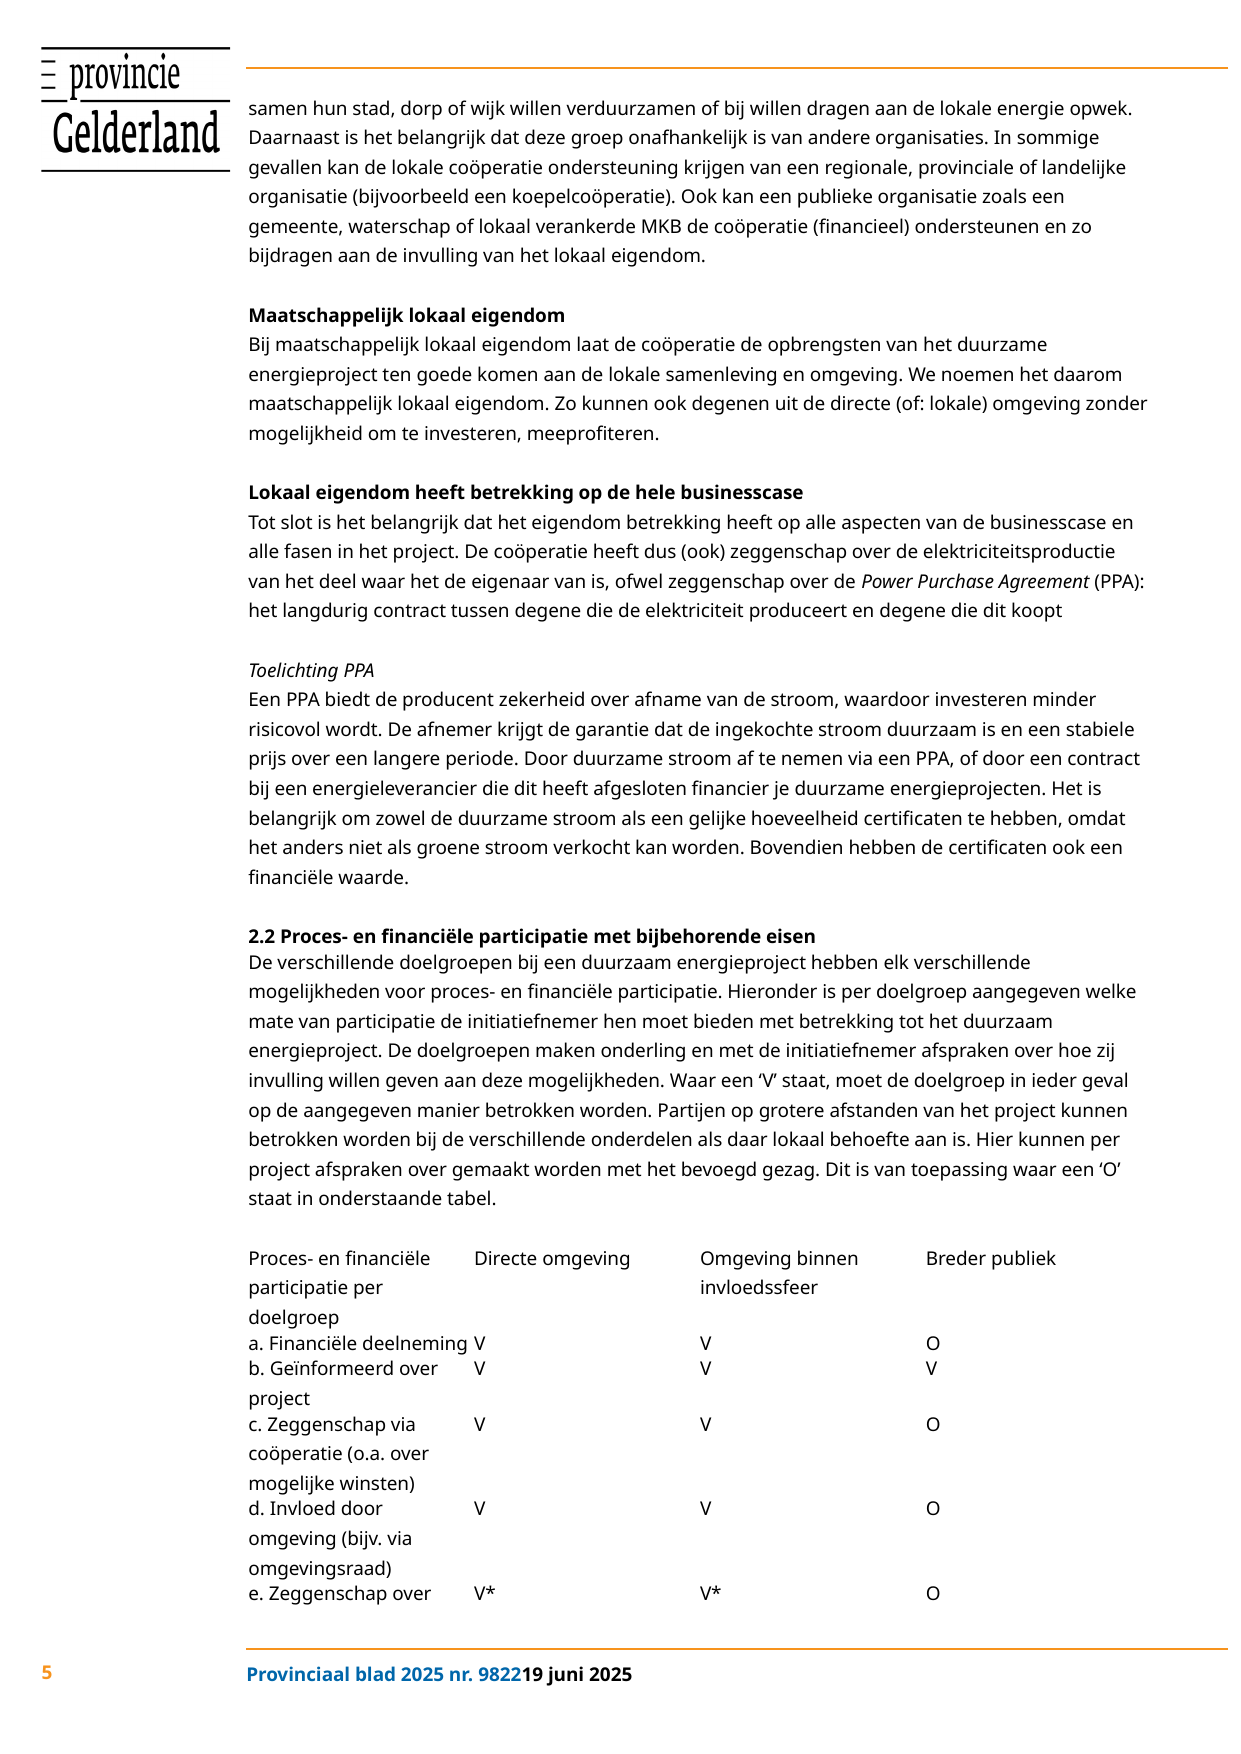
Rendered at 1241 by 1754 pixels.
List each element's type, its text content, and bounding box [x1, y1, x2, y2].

text De verschillende doelgroepen bij een duurzaam energieproject hebben elk verschillende mogelijkheden voor proces- en financiële participatie. Hieronder is per doelgroep aangegeven welke mate van participatie de initiatiefnemer hen moet bieden met betrekking tot het duurzaam energieproject. De doelgroepen maken onderling en met de initiatiefnemer afspraken over hoe zij invulling willen geven aan deze mogelijkheden. Waar een ‘V’ staat, moet de doelgroep in ieder geval op de aangegeven manier betrokken worden. Partijen op grotere afstanden van het project kunnen betrokken worden bij de verschillende onderdelen als daar lokaal behoefte aan is. Hier kunnen per project afspraken over gemaakt worden met het bevoegd gezag. Dit is van toepassing waar een ‘O’ staat in onderstaande tabel. [248, 949, 1152, 1211]
text 2.2 Proces- en financiële participatie met bijbehorende eisen [248, 923, 1152, 949]
table_cell V [700, 1330, 926, 1355]
table_cell V [700, 1355, 926, 1411]
table_cell d. Invloed door omgeving (bijv. via omgevingsraad) [248, 1496, 474, 1581]
table_cell e. Zeggenschap over [248, 1581, 474, 1606]
table_cell V [474, 1355, 700, 1411]
table_cell V [474, 1496, 700, 1581]
table_cell V* [474, 1581, 700, 1606]
text samen hun stad, dorp of wijk willen verduurzamen of bij willen dragen aan de lokale energie opwek. Daarnaast is het belangrijk dat deze groep onafhankelijk is van andere organisaties. In sommige gevallen kan de lokale coöperatie ondersteuning krijgen van een regionale, provinciale of landelijke organisatie (bijvoorbeeld een koepelcoöperatie). Ook kan een publieke organisatie zoals een gemeente, waterschap of lokaal verankerde MKB de coöperatie (financieel) ondersteunen en zo bijdragen aan de invulling van het lokaal eigendom. [248, 95, 1152, 268]
table_header Breder publiek [926, 1245, 1152, 1330]
table_header Omgeving binnen invloedssfeer [700, 1245, 926, 1330]
table_cell O [926, 1496, 1152, 1581]
table_cell V [474, 1330, 700, 1355]
table_cell O [926, 1581, 1152, 1606]
text Toelichting PPA [248, 657, 1152, 683]
picture [41, 47, 231, 172]
text Lokaal eigendom heeft betrekking op de hele businesscase [248, 479, 1152, 505]
table_cell O [926, 1411, 1152, 1496]
text Tot slot is het belangrijk dat het eigendom betrekking heeft op alle aspecten van de businesscase en alle fasen in het project. De coöperatie heeft dus (ook) zeggenschap over de elektriciteitsproductie van het deel waar het de eigenaar van is, ofwel zeggenschap over de Power Purchase Agreement (PPA): het langdurig contract tussen degene die de elektriciteit produceert en degene die dit koopt [248, 509, 1152, 623]
text Bij maatschappelijk lokaal eigendom laat de coöperatie de opbrengsten van het duurzame energieproject ten goede komen aan de lokale samenleving en omgeving. We noemen het daarom maatschappelijk lokaal eigendom. Zo kunnen ook degenen uit de directe (of: lokale) omgeving zonder mogelijkheid om te investeren, meeprofiteren. [248, 331, 1152, 446]
table_header Directe omgeving [474, 1245, 700, 1330]
table_cell c. Zeggenschap via coöperatie (o.a. over mogelijke winsten) [248, 1411, 474, 1496]
table_cell V [926, 1355, 1152, 1411]
table_cell V [700, 1411, 926, 1496]
text Een PPA biedt de producent zekerheid over afname van de stroom, waardoor investeren minder risicovol wordt. De afnemer krijgt de garantie dat de ingekochte stroom duurzaam is en een stabiele prijs over een langere periode. Door duurzame stroom af te nemen via een PPA, of door een contract bij een energieleverancier die dit heeft afgesloten financier je duurzame energieprojecten. Het is belangrijk om zowel de duurzame stroom als een gelijke hoeveelheid certificaten te hebben, omdat het anders niet als groene stroom verkocht kan worden. Bovendien hebben de certificaten ook een financiële waarde. [248, 686, 1152, 890]
table_cell V [474, 1411, 700, 1496]
table_cell a. Financiële deelneming [248, 1330, 474, 1355]
table_header Proces- en financiële participatie per doelgroep [248, 1245, 474, 1330]
table_cell b. Geïnformeerd over project [248, 1355, 474, 1411]
table_cell V [700, 1496, 926, 1581]
table_cell O [926, 1330, 1152, 1355]
text Maatschappelijk lokaal eigendom [248, 302, 1152, 328]
table_cell V* [700, 1581, 926, 1606]
